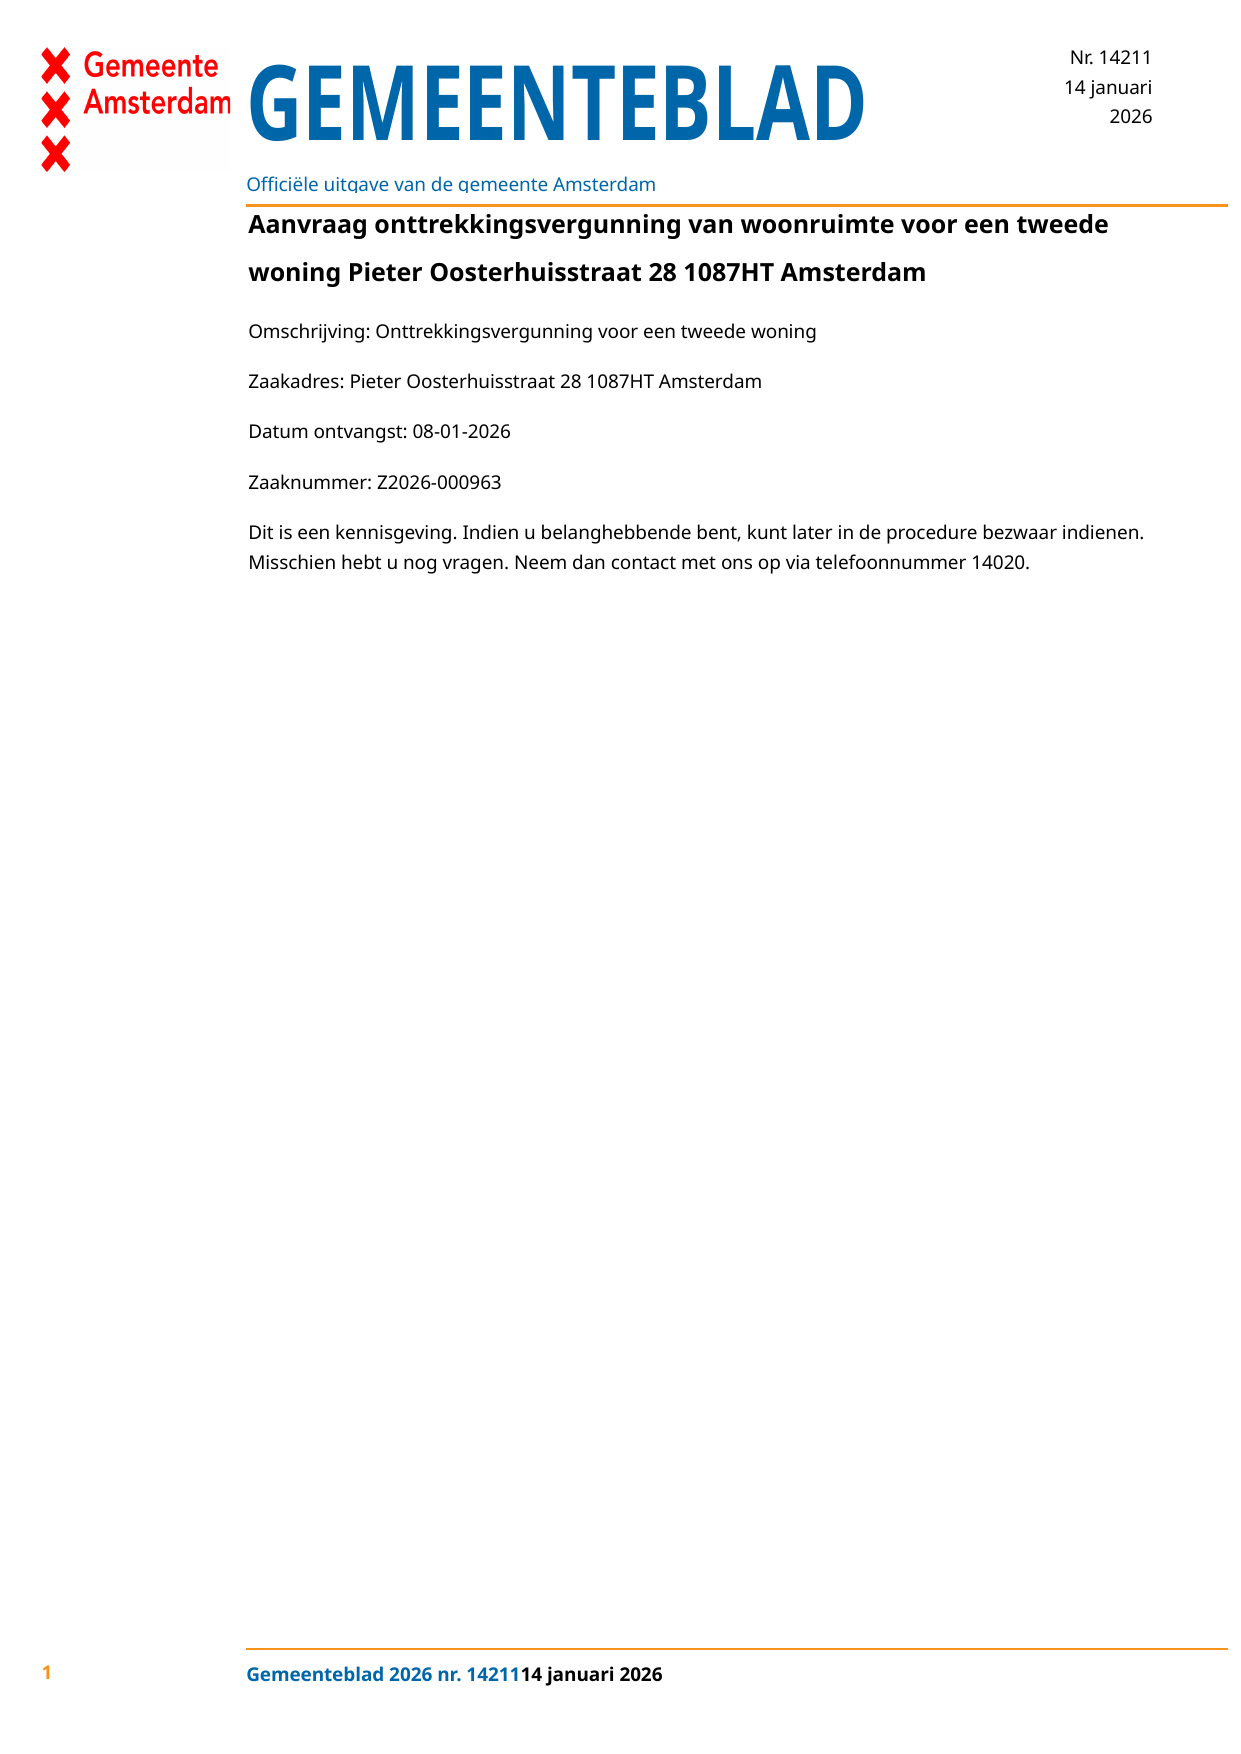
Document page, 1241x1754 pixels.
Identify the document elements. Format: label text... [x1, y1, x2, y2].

text Zaaknummer: Z2026-000963 [248, 469, 1152, 495]
text Dit is een kennisgeving. Indien u belanghebbende bent, kunt later in de procedure bezwaar indienen. Misschien hebt u nog vragen. Neem dan contact met ons op via telefoonnummer 14020. [248, 519, 1152, 575]
text Omschrijving: Onttrekkingsvergunning voor een tweede woning [248, 318, 1152, 344]
text Aanvraag onttrekkingsvergunning van woonruimte voor een tweede woning Pieter Oosterhuisstraat 28 1087HT Amsterdam [248, 207, 1152, 288]
picture [41, 47, 231, 172]
text Datum ontvangst: 08-01-2026 [248, 419, 1152, 444]
text Zaakadres: Pieter Oosterhuisstraat 28 1087HT Amsterdam [248, 368, 1152, 394]
